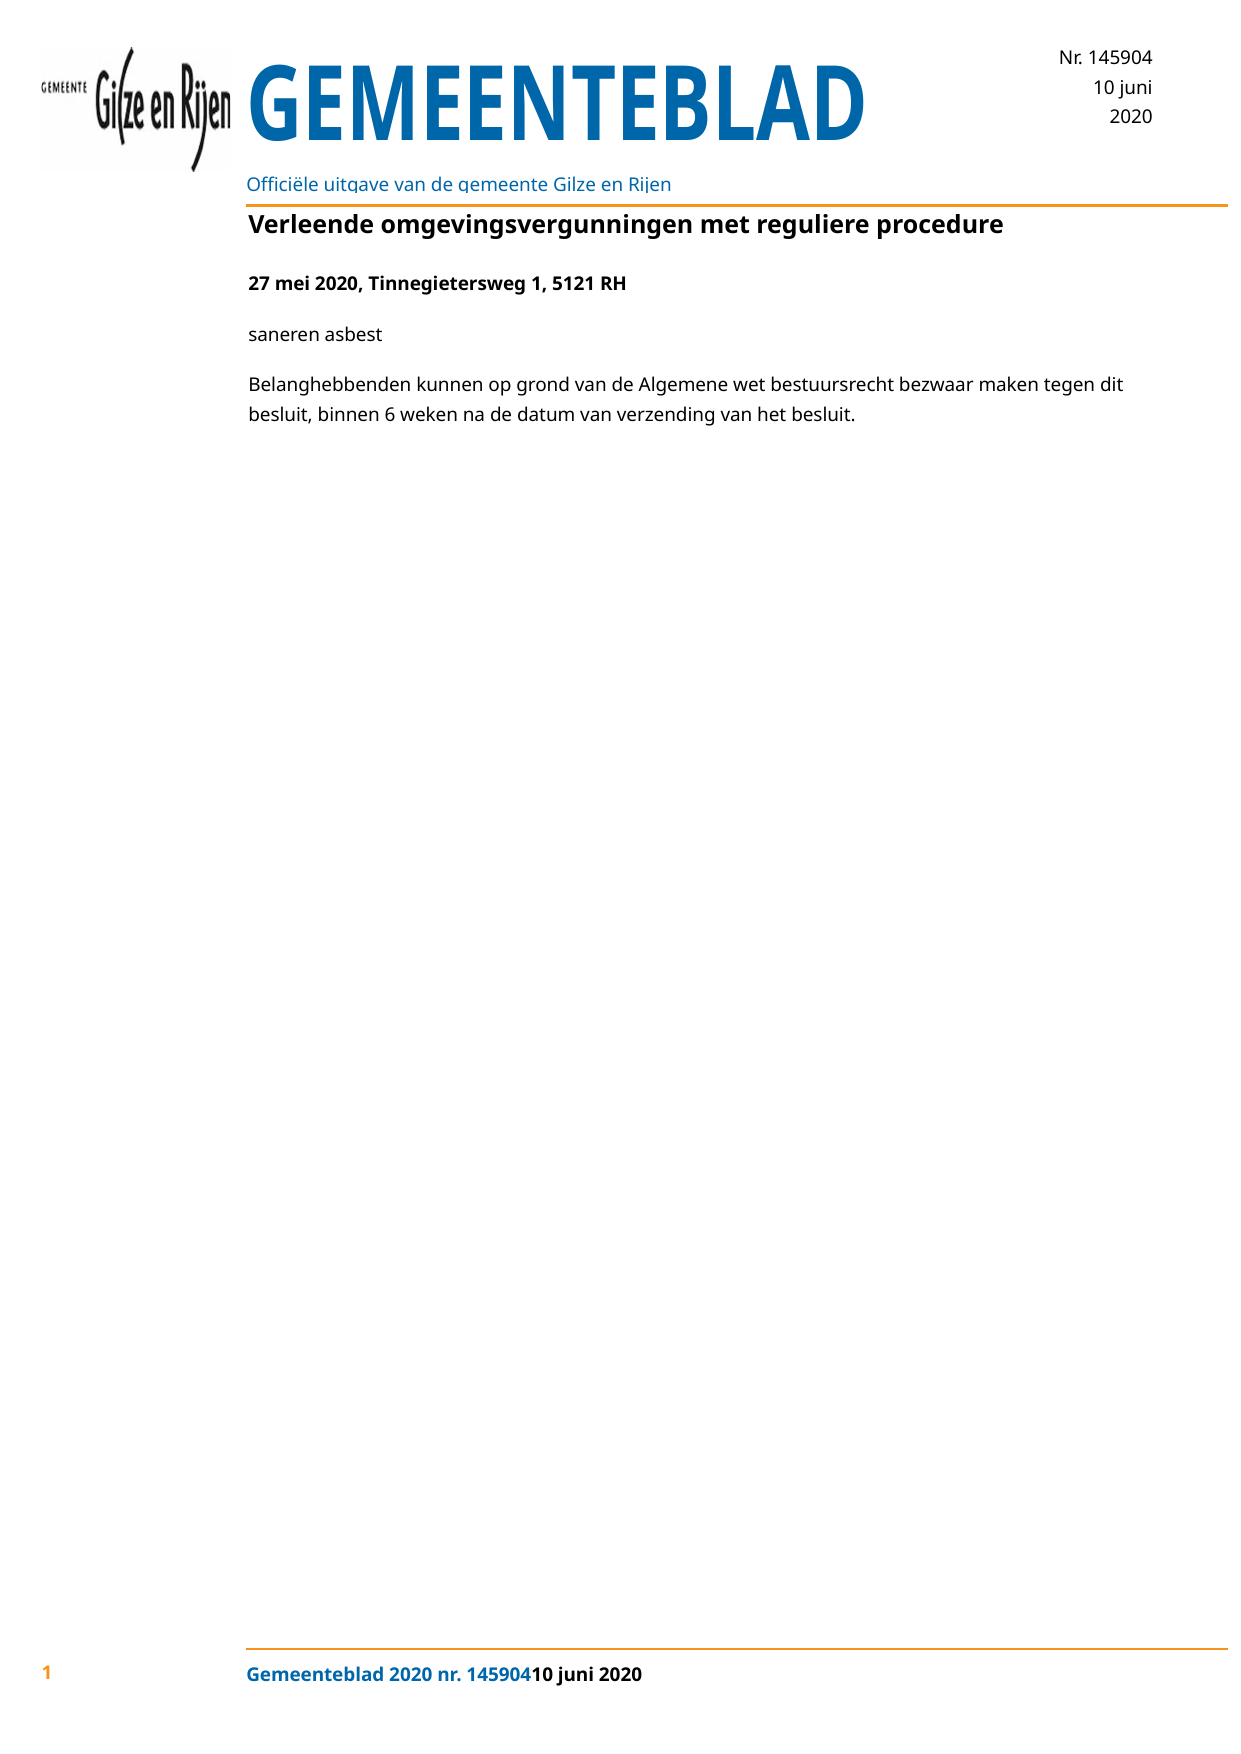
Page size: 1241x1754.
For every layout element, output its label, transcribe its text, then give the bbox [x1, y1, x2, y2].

text Verleende omgevingsvergunningen met reguliere procedure [248, 207, 1152, 241]
text Belanghebbenden kunnen op grond van de Algemene wet bestuursrecht bezwaar maken tegen dit besluit, binnen 6 weken na de datum van verzending van het besluit. [248, 371, 1152, 426]
picture [41, 47, 231, 172]
text saneren asbest [248, 321, 1152, 346]
text 27 mei 2020, Tinnegietersweg 1, 5121 RH [248, 270, 1152, 296]
